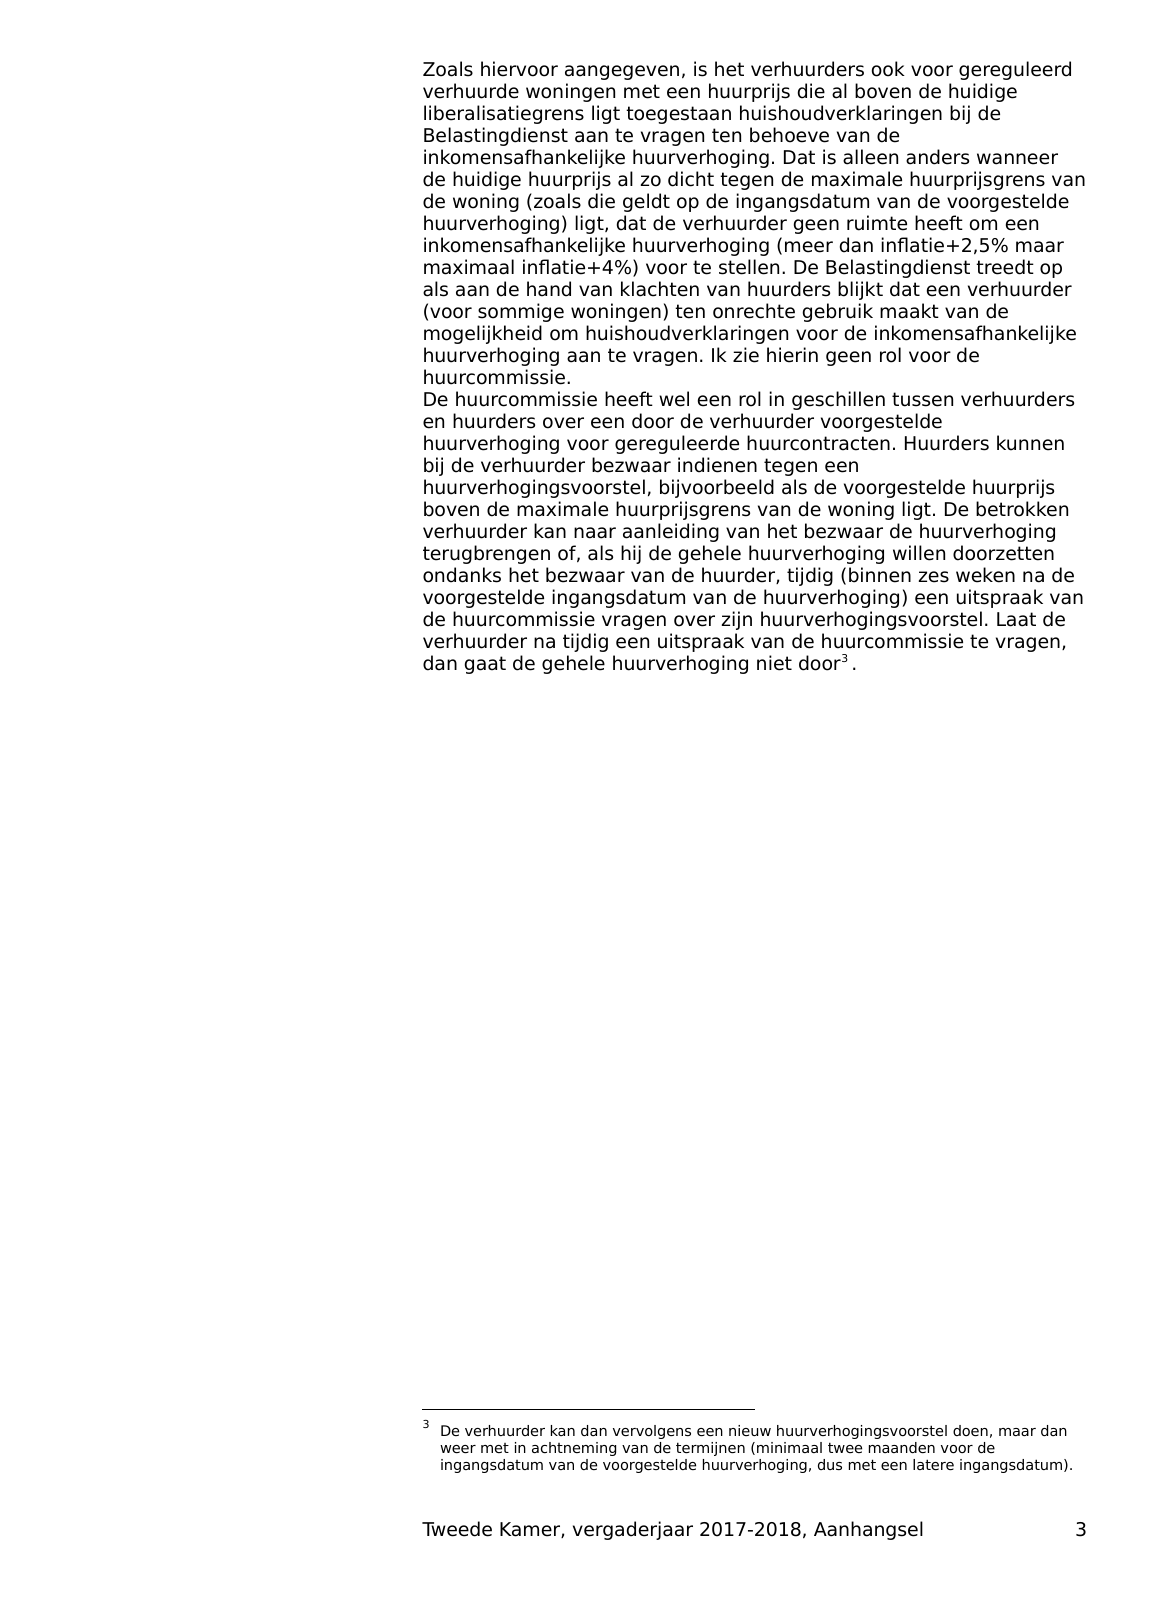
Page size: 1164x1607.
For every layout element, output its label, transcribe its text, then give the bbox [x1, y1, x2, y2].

text De huurcommissie heeft wel een rol in geschillen tussen verhuurders en huurders over een door de verhuurder voorgestelde huurverhoging voor gereguleerde huurcontracten. Huurders kunnen bij de verhuurder bezwaar indienen tegen een huurverhogingsvoorstel, bijvoorbeeld als de voorgestelde huurprijs boven de maximale huurprijsgrens van de woning ligt. De betrokken verhuurder kan naar aanleiding van het bezwaar de huurverhoging terugbrengen of, als hij de gehele huurverhoging willen doorzetten ondanks het bezwaar van de huurder, tijdig (binnen zes weken na de voorgestelde ingangsdatum van de huurverhoging) een uitspraak van de huurcommissie vragen over zijn huurverhogingsvoorstel. Laat de verhuurder na tijdig een uitspraak van de huurcommissie te vragen, dan gaat de gehele huurverhoging niet door. [422, 389, 1087, 674]
text De verhuurder kan dan vervolgens een nieuw huurverhogingsvoorstel doen, maar dan weer met in achtneming van de termijnen (minimaal twee maanden voor de ingangsdatum van de voorgestelde huurverhoging, dus met een latere ingangsdatum). [422, 1418, 1087, 1474]
text Zoals hiervoor aangegeven, is het verhuurders ook voor gereguleerd verhuurde woningen met een huurprijs die al boven de huidige liberalisatiegrens ligt toegestaan huishoudverklaringen bij de Belastingdienst aan te vragen ten behoeve van de inkomensafhankelijke huurverhoging. Dat is alleen anders wanneer de huidige huurprijs al zo dicht tegen de maximale huurprijsgrens van de woning (zoals die geldt op de ingangsdatum van de voorgestelde huurverhoging) ligt, dat de verhuurder geen ruimte heeft om een inkomensafhankelijke huurverhoging (meer dan inflatie+2,5% maar maximaal inflatie+4%) voor te stellen. De Belastingdienst treedt op als aan de hand van klachten van huurders blijkt dat een verhuurder (voor sommige woningen) ten onrechte gebruik maakt van de mogelijkheid om huishoudverklaringen voor de inkomensafhankelijke huurverhoging aan te vragen. Ik zie hierin geen rol voor de huurcommissie. [422, 59, 1087, 389]
